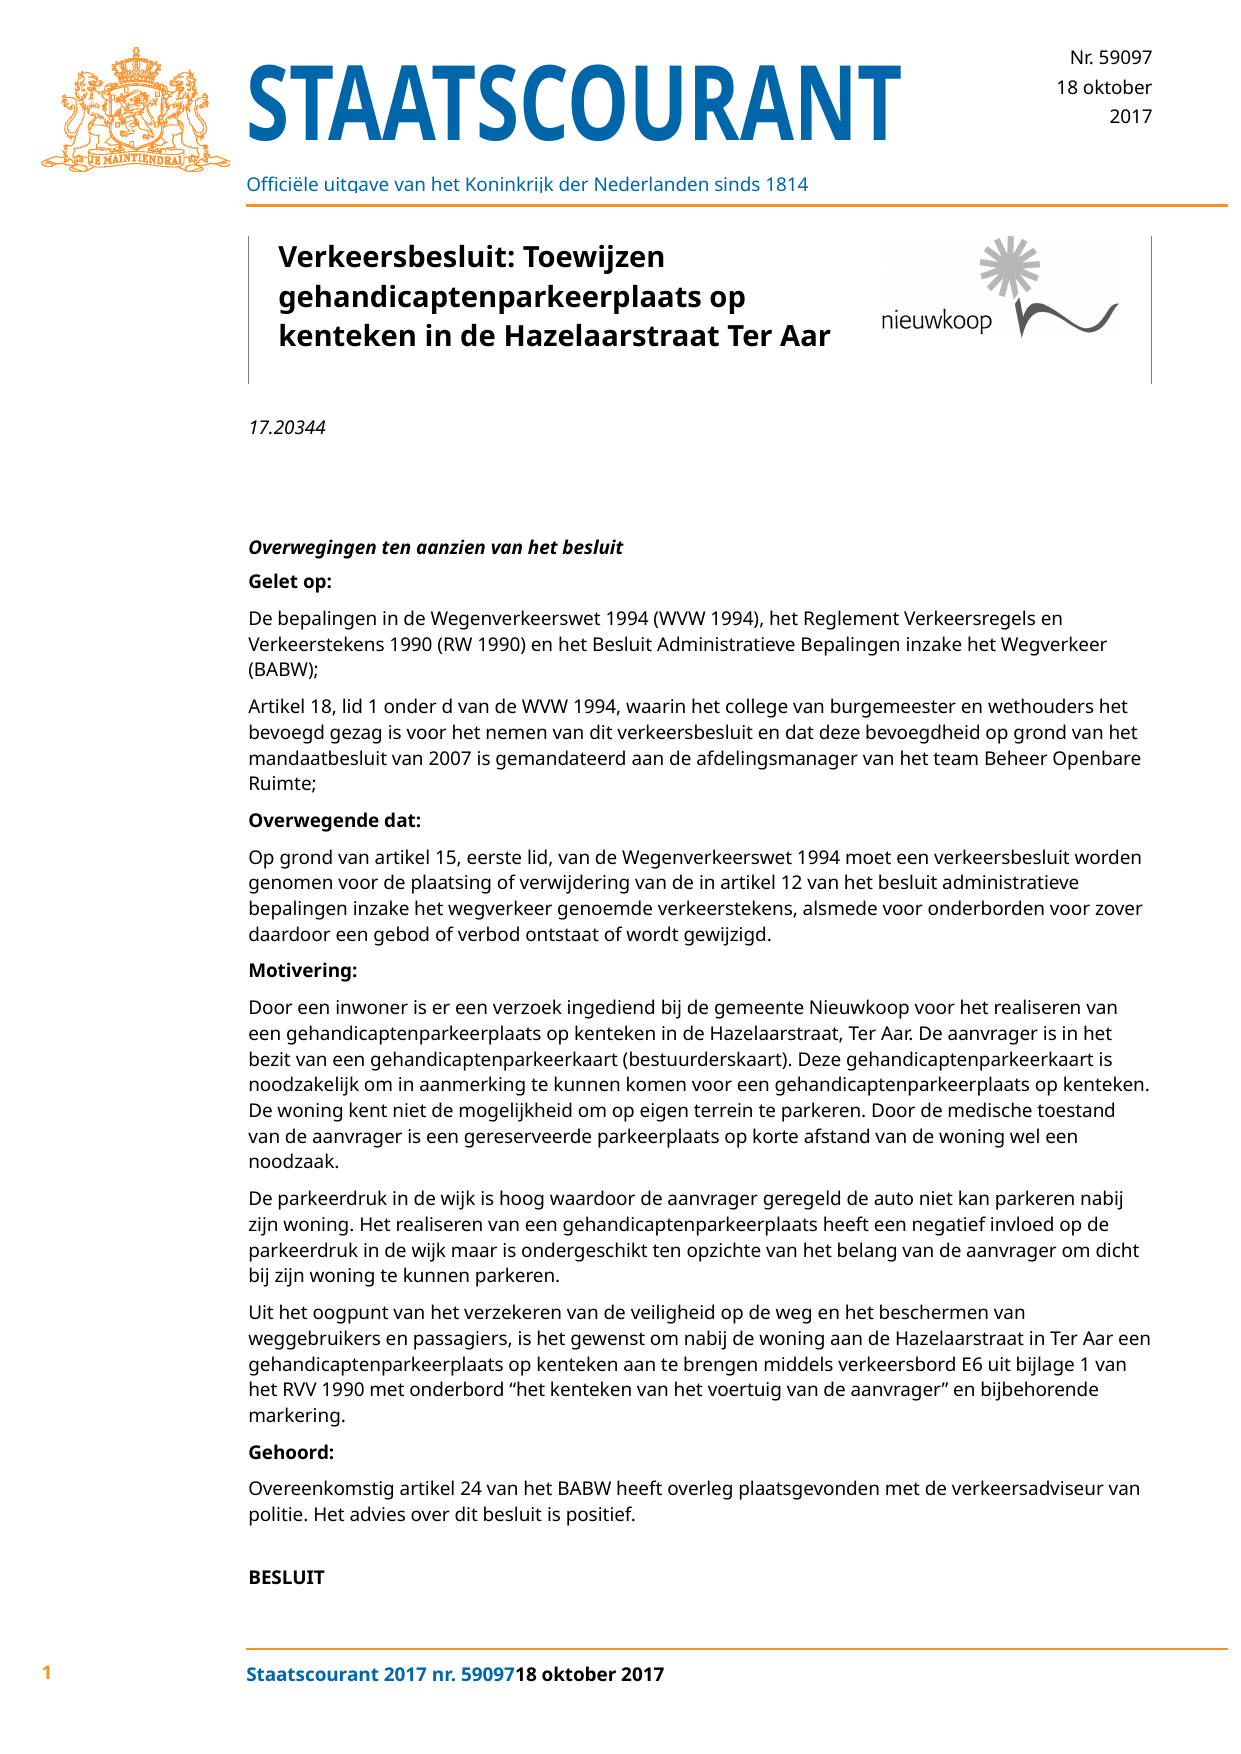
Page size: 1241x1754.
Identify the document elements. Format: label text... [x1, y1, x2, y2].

text Op grond van artikel 15, eerste lid, van de Wegenverkeerswet 1994 moet een verkeersbesluit worden genomen voor de plaatsing of verwijdering van de in artikel 12 van het besluit administratieve bepalingen inzake het wegverkeer genoemde verkeerstekens, alsmede voor onderborden voor zover daardoor een gebod of verbod ontstaat of wordt gewijzigd. [248, 844, 1152, 947]
text Door een inwoner is er een verzoek ingediend bij de gemeente Nieuwkoop voor het realiseren van een gehandicaptenparkeerplaats op kenteken in de Hazelaarstraat, Ter Aar. De aanvrager is in het bezit van een gehandicaptenparkeerkaart (bestuurderskaart). Deze gehandicaptenparkeerkaart is noodzakelijk om in aanmerking te kunnen komen voor een gehandicaptenparkeerplaats op kenteken. De woning kent niet de mogelijkheid om op eigen terrein te parkeren. Door de medische toestand van de aanvrager is een gereserveerde parkeerplaats op korte afstand van de woning wel een noodzaak. [248, 994, 1152, 1174]
text Overeenkomstig artikel 24 van het BABW heeft overleg plaatsgevonden met de verkeersadviseur van politie. Het advies over dit besluit is positief. [248, 1476, 1152, 1527]
picture [882, 236, 1119, 338]
text Overwegingen ten aanzien van het besluit [248, 534, 1152, 560]
text Artikel 18, lid 1 onder d van de WVW 1994, waarin het college van burgemeester en wethouders het bevoegd gezag is voor het nemen van dit verkeersbesluit en dat deze bevoegdheid op grond van het mandaatbesluit van 2007 is gemandateerd aan de afdelingsmanager van het team Beheer Openbare Ruimte; [248, 693, 1152, 796]
text Gelet op: [248, 568, 1152, 594]
text 17.20344 [248, 414, 1152, 440]
table_header [850, 236, 1151, 384]
text Uit het oogpunt van het verzekeren van de veiligheid op de weg en het beschermen van weggebruikers en passagiers, is het gewenst om nabij de woning aan de Hazelaarstraat in Ter Aar een gehandicaptenparkeerplaats op kenteken aan te brengen middels verkeersbord E6 uit bijlage 1 van het RVV 1990 met onderbord “het kenteken van het voertuig van de aanvrager’’ en bijbehorende markering. [248, 1299, 1152, 1428]
text BESLUIT [248, 1564, 1152, 1590]
table_header Verkeersbesluit: Toewijzen gehandicaptenparkeerplaats op kenteken in de Hazelaarstraat Ter Aar [249, 236, 850, 384]
text De parkeerdruk in de wijk is hoog waardoor de aanvrager geregeld de auto niet kan parkeren nabij zijn woning. Het realiseren van een gehandicaptenparkeerplaats heeft een negatief invloed op de parkeerdruk in de wijk maar is ondergeschikt ten opzichte van het belang van de aanvrager om dicht bij zijn woning te kunnen parkeren. [248, 1185, 1152, 1288]
text Overwegende dat: [248, 807, 1152, 833]
text Gehoord: [248, 1439, 1152, 1464]
text De bepalingen in de Wegenverkeerswet 1994 (WVW 1994), het Reglement Verkeersregels en Verkeerstekens 1990 (RW 1990) en het Besluit Administratieve Bepalingen inzake het Wegverkeer (BABW); [248, 605, 1152, 682]
text Motivering: [248, 958, 1152, 983]
picture [41, 47, 231, 172]
